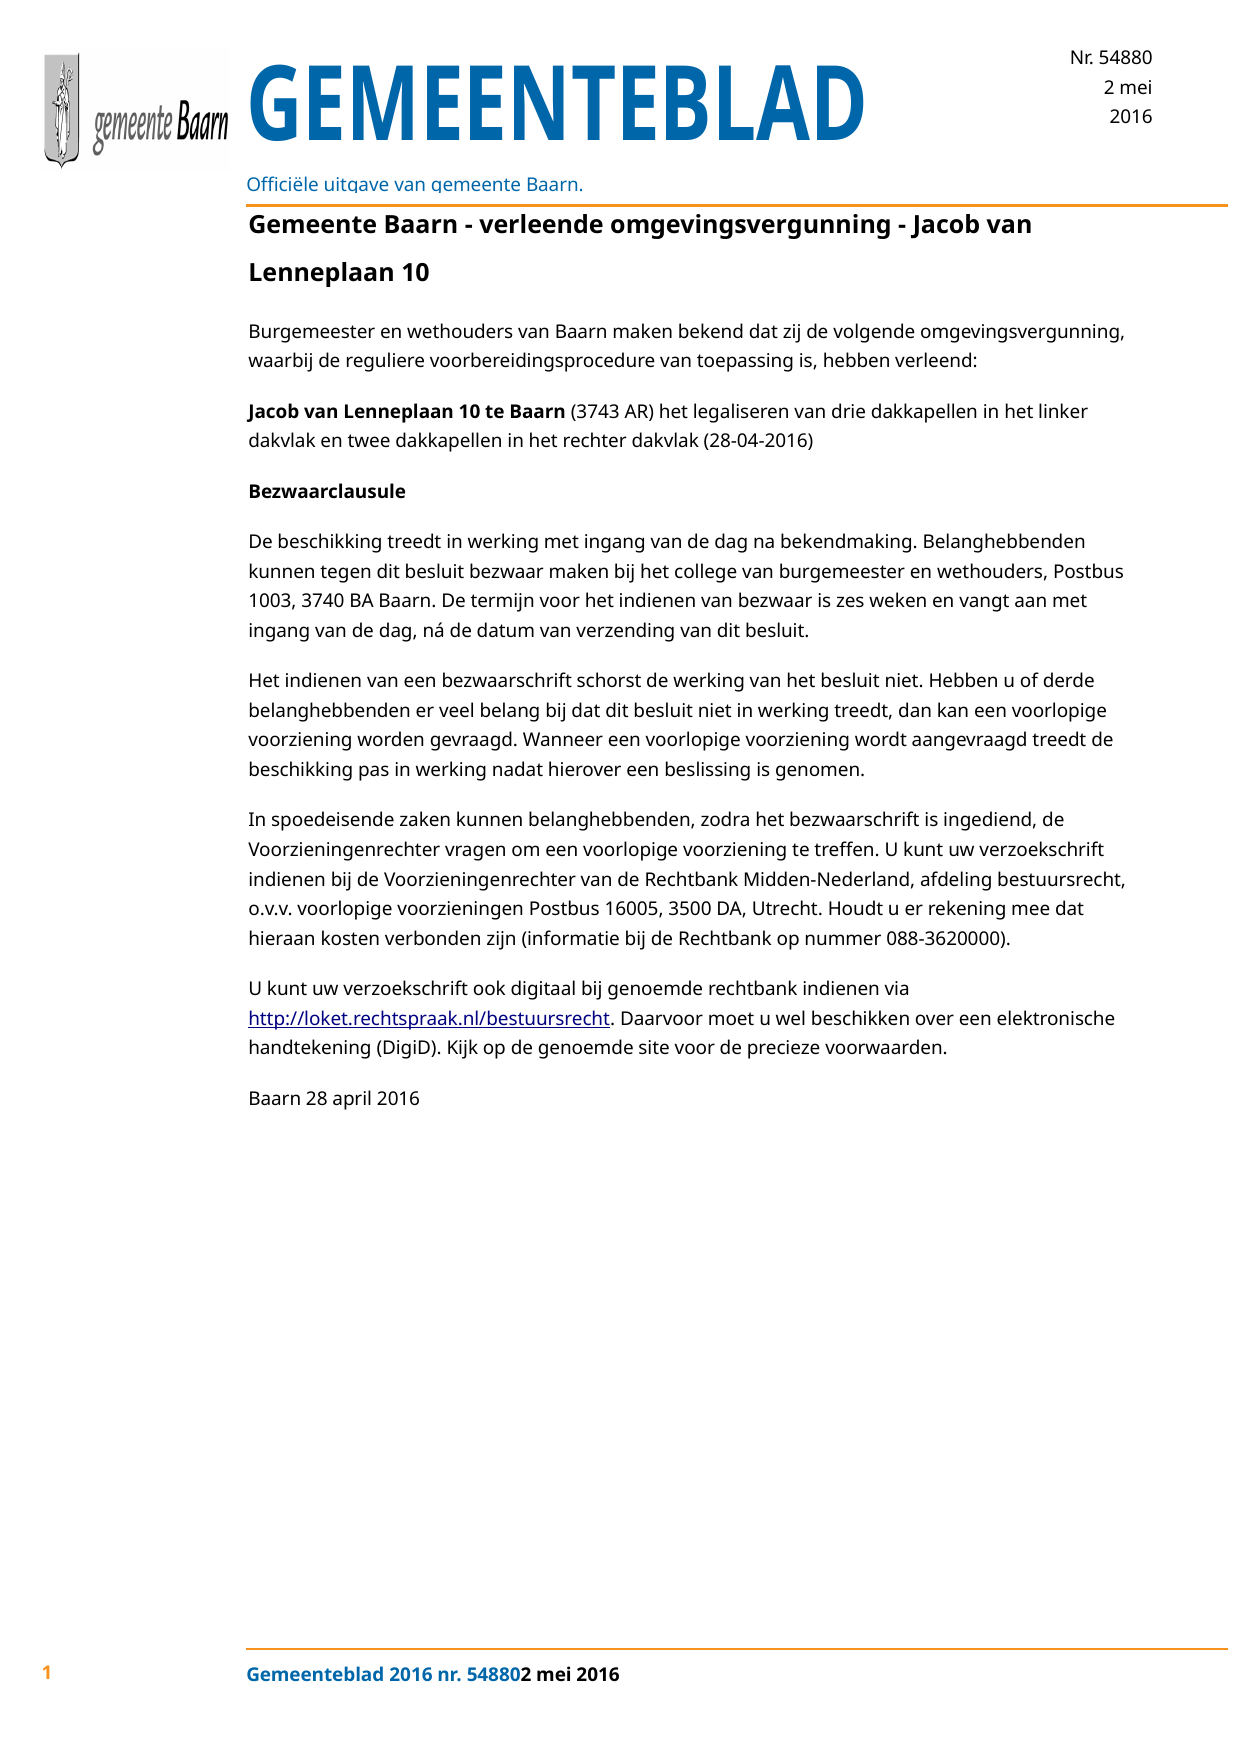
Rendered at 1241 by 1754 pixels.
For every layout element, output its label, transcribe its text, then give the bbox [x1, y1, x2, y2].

text De beschikking treedt in werking met ingang van de dag na bekendmaking. Belanghebbenden kunnen tegen dit besluit bezwaar maken bij het college van burgemeester en wethouders, Postbus 1003, 3740 BA Baarn. De termijn voor het indienen van bezwaar is zes weken en vangt aan met ingang van de dag, ná de datum van verzending van dit besluit. [248, 528, 1152, 643]
text Baarn 28 april 2016 [248, 1085, 1152, 1111]
text Jacob van Lenneplaan 10 te Baarn (3743 AR) het legaliseren van drie dakkapellen in het linker dakvlak en twee dakkapellen in het rechter dakvlak (28-04-2016) [248, 398, 1152, 453]
text In spoedeisende zaken kunnen belanghebbenden, zodra het bezwaarschrift is ingediend, de Voorzieningenrechter vragen om een voorlopige voorziening te treffen. U kunt uw verzoekschrift indienen bij de Voorzieningenrechter van de Rechtbank Midden-Nederland, afdeling bestuursrecht, o.v.v. voorlopige voorzieningen Postbus 16005, 3500 DA, Utrecht. Houdt u er rekening mee dat hieraan kosten verbonden zijn (informatie bij de Rechtbank op nummer 088-3620000). [248, 807, 1152, 951]
text U kunt uw verzoekschrift ook digitaal bij genoemde rechtbank indienen via http://loket.rechtspraak.nl/bestuursrecht. Daarvoor moet u wel beschikken over een elektronische handtekening (DigiD). Kijk op de genoemde site voor de precieze voorwaarden. [248, 975, 1152, 1060]
text Bezwaarclausule [248, 478, 1152, 504]
text Het indienen van een bezwaarschrift schorst de werking van het besluit niet. Hebben u of derde belanghebbenden er veel belang bij dat dit besluit niet in werking treedt, dan kan een voorlopige voorziening worden gevraagd. Wanneer een voorlopige voorziening wordt aangevraagd treedt de beschikking pas in werking nadat hierover een beslissing is genomen. [248, 667, 1152, 782]
picture [41, 47, 231, 172]
text Gemeente Baarn - verleende omgevingsvergunning - Jacob van Lenneplaan 10 [248, 207, 1152, 288]
text Burgemeester en wethouders van Baarn maken bekend dat zij de volgende omgevingsvergunning, waarbij de reguliere voorbereidingsprocedure van toepassing is, hebben verleend: [248, 318, 1152, 373]
